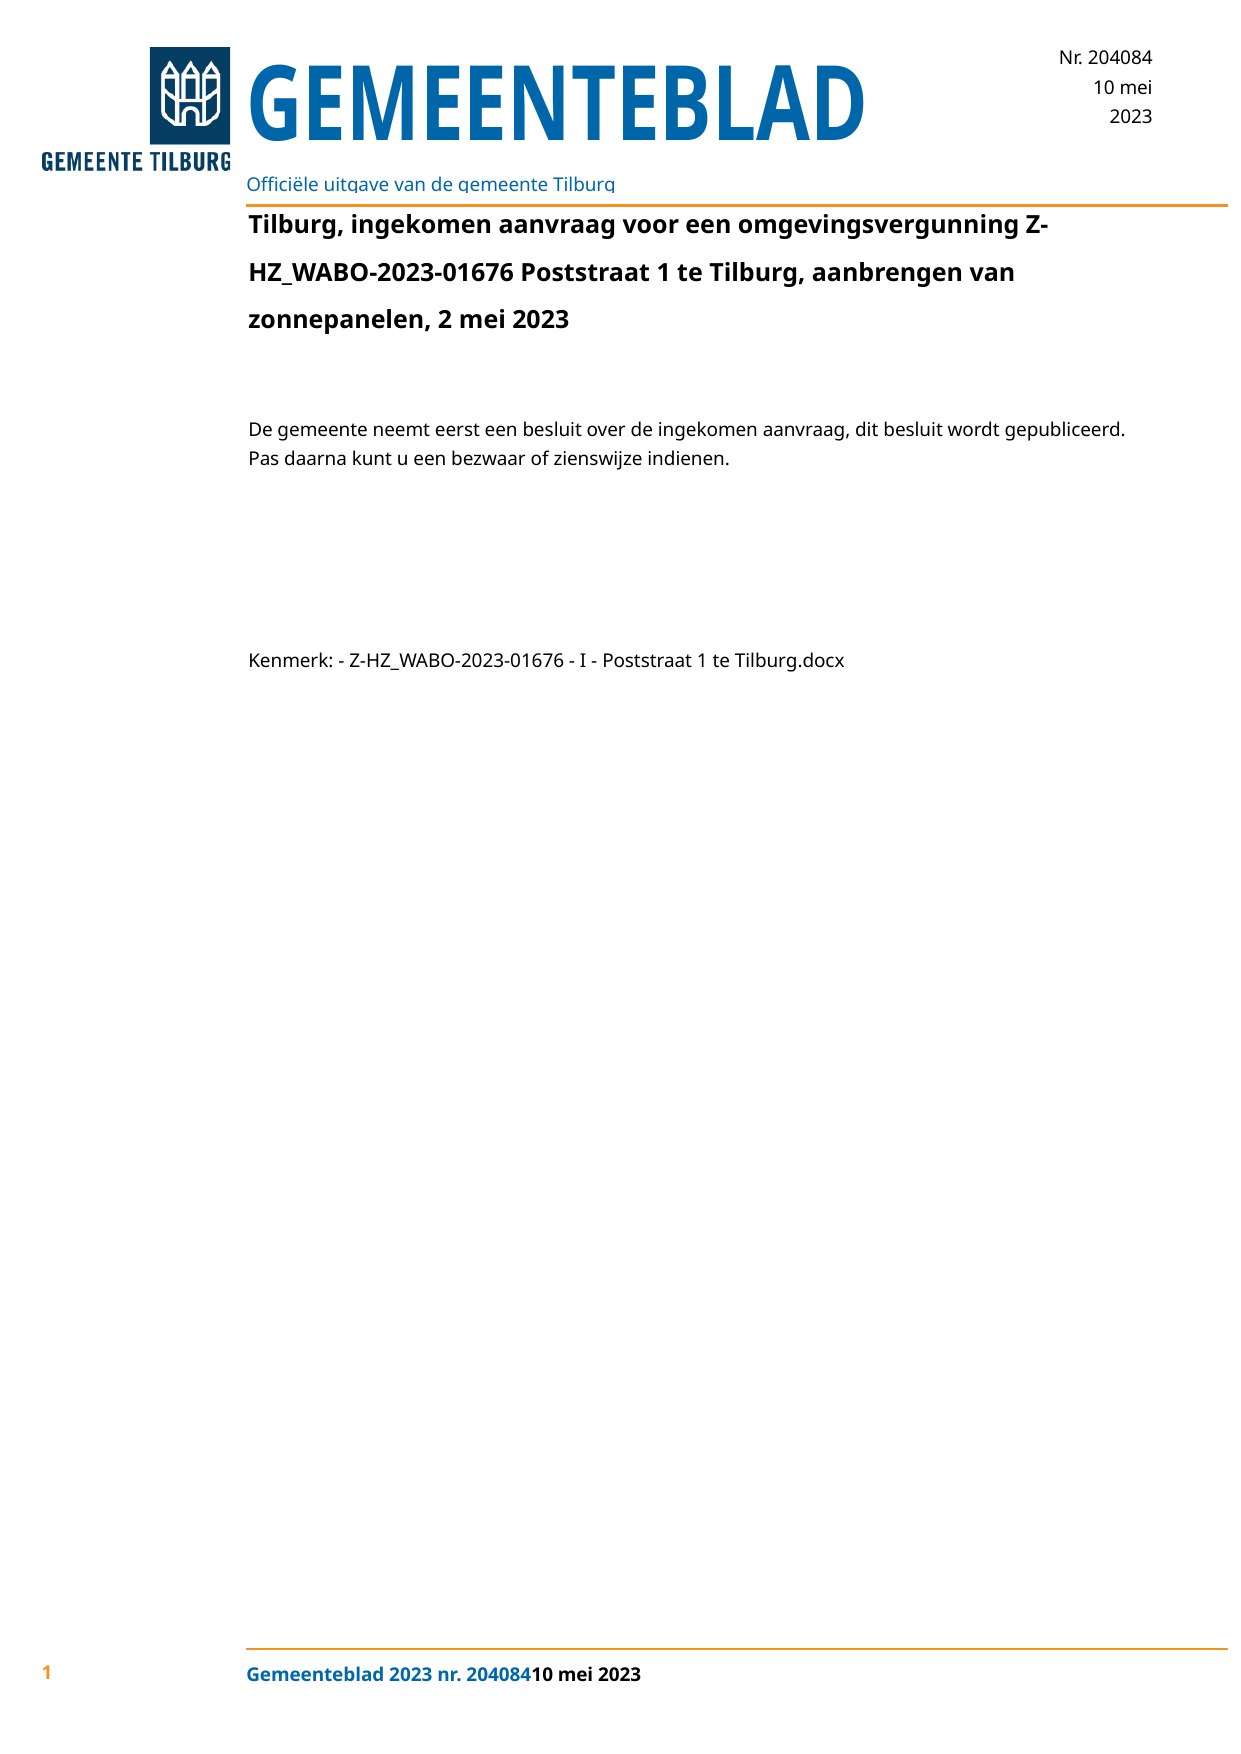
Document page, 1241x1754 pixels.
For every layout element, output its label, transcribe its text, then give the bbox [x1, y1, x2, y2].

picture [41, 47, 231, 172]
text Kenmerk: - Z-HZ_WABO-2023-01676 - I - Poststraat 1 te Tilburg.docx [248, 647, 1152, 673]
text De gemeente neemt eerst een besluit over de ingekomen aanvraag, dit besluit wordt gepubliceerd. Pas daarna kunt u een bezwaar of zienswijze indienen. [248, 416, 1152, 471]
text Tilburg, ingekomen aanvraag voor een omgevingsvergunning Z-HZ_WABO-2023-01676 Poststraat 1 te Tilburg, aanbrengen van zonnepanelen, 2 mei 2023 [248, 207, 1152, 336]
